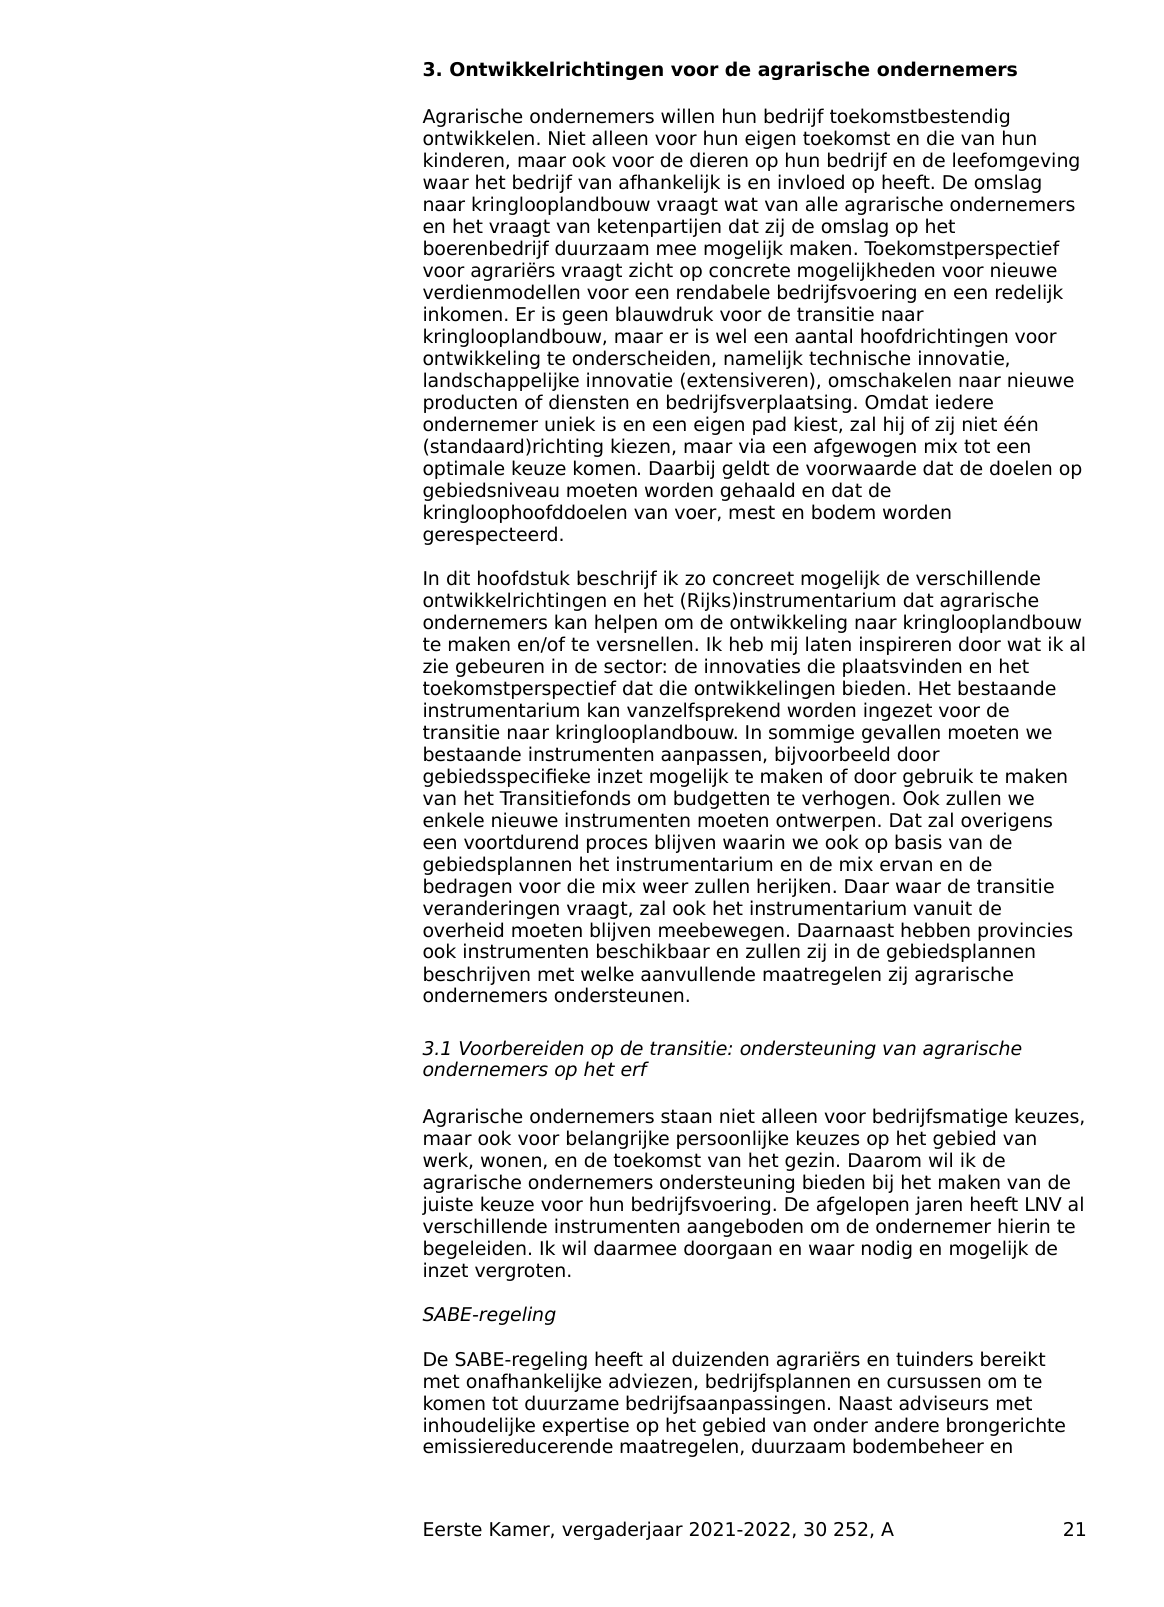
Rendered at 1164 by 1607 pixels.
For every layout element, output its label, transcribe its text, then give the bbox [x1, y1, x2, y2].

subtitle 3.1 Voorbereiden op de transitie: ondersteuning van agrarische ondernemers op het erf [422, 1037, 1087, 1081]
text In dit hoofdstuk beschrijf ik zo concreet mogelijk de verschillende ontwikkelrichtingen en het (Rijks)instrumentarium dat agrarische ondernemers kan helpen om de ontwikkeling naar kringlooplandbouw te maken en/of te versnellen. Ik heb mij laten inspireren door wat ik al zie gebeuren in de sector: de innovaties die plaatsvinden en het toekomstperspectief dat die ontwikkelingen bieden. Het bestaande instrumentarium kan vanzelfsprekend worden ingezet voor de transitie naar kringlooplandbouw. In sommige gevallen moeten we bestaande instrumenten aanpassen, bijvoorbeeld door gebiedsspecifieke inzet mogelijk te maken of door gebruik te maken van het Transitiefonds om budgetten te verhogen. Ook zullen we enkele nieuwe instrumenten moeten ontwerpen. Dat zal overigens een voortdurend proces blijven waarin we ook op basis van de gebiedsplannen het instrumentarium en de mix ervan en de bedragen voor die mix weer zullen herijken. Daar waar de transitie veranderingen vraagt, zal ook het instrumentarium vanuit de overheid moeten blijven meebewegen. Daarnaast hebben provincies ook instrumenten beschikbaar en zullen zij in de gebiedsplannen beschrijven met welke aanvullende maatregelen zij agrarische ondernemers ondersteunen. [422, 568, 1087, 1007]
text Agrarische ondernemers willen hun bedrijf toekomstbestendig ontwikkelen. Niet alleen voor hun eigen toekomst en die van hun kinderen, maar ook voor de dieren op hun bedrijf en de leefomgeving waar het bedrijf van afhankelijk is en invloed op heeft. De omslag naar kringlooplandbouw vraagt wat van alle agrarische ondernemers en het vraagt van ketenpartijen dat zij de omslag op het boerenbedrijf duurzaam mee mogelijk maken. Toekomstperspectief voor agrariërs vraagt zicht op concrete mogelijkheden voor nieuwe verdienmodellen voor een rendabele bedrijfsvoering en een redelijk inkomen. Er is geen blauwdruk voor de transitie naar kringlooplandbouw, maar er is wel een aantal hoofdrichtingen voor ontwikkeling te onderscheiden, namelijk technische innovatie, landschappelijke innovatie (extensiveren), omschakelen naar nieuwe producten of diensten en bedrijfsverplaatsing. Omdat iedere ondernemer uniek is en een eigen pad kiest, zal hij of zij niet één (standaard)richting kiezen, maar via een afgewogen mix tot een optimale keuze komen. Daarbij geldt de voorwaarde dat de doelen op gebiedsniveau moeten worden gehaald en dat de kringloophoofddoelen van voer, mest en bodem worden gerespecteerd. [422, 106, 1087, 546]
text Agrarische ondernemers staan niet alleen voor bedrijfsmatige keuzes, maar ook voor belangrijke persoonlijke keuzes op het gebied van werk, wonen, en de toekomst van het gezin. Daarom wil ik de agrarische ondernemers ondersteuning bieden bij het maken van de juiste keuze voor hun bedrijfsvoering. De afgelopen jaren heeft LNV al verschillende instrumenten aangeboden om de ondernemer hierin te begeleiden. Ik wil daarmee doorgaan en waar nodig en mogelijk de inzet vergroten. [422, 1106, 1087, 1282]
subtitle SABE-regeling [422, 1304, 1087, 1326]
text De SABE-regeling heeft al duizenden agrariërs en tuinders bereikt met onafhankelijke adviezen, bedrijfsplannen en cursussen om te komen tot duurzame bedrijfsaanpassingen. Naast adviseurs met inhoudelijke expertise op het gebied van onder andere brongerichte emissiereducerende maatregelen, duurzaam bodembeheer en [422, 1348, 1087, 1458]
subtitle 3. Ontwikkelrichtingen voor de agrarische ondernemers [422, 59, 1087, 81]
